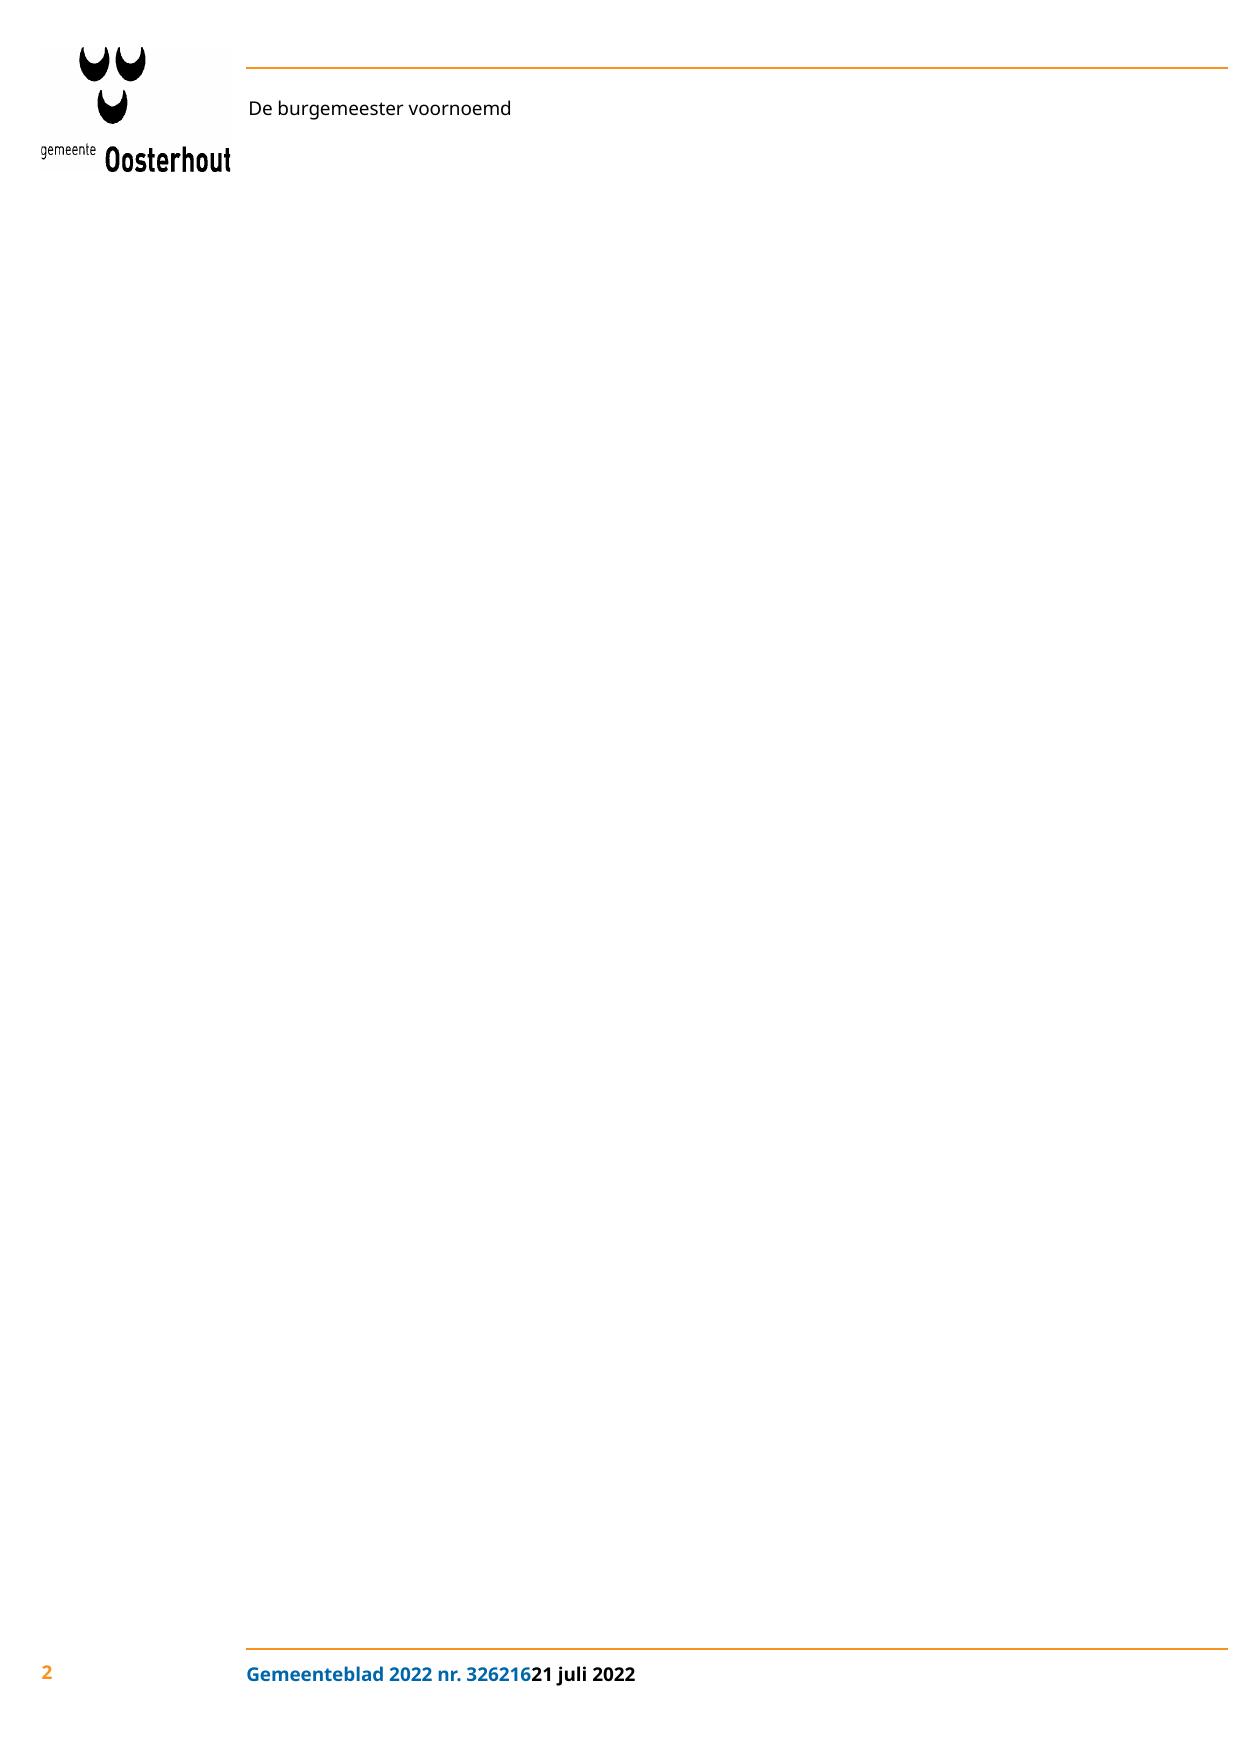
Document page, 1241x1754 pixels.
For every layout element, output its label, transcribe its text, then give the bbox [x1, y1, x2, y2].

text De burgemeester voornoemd [248, 95, 1152, 121]
picture [41, 47, 231, 172]
